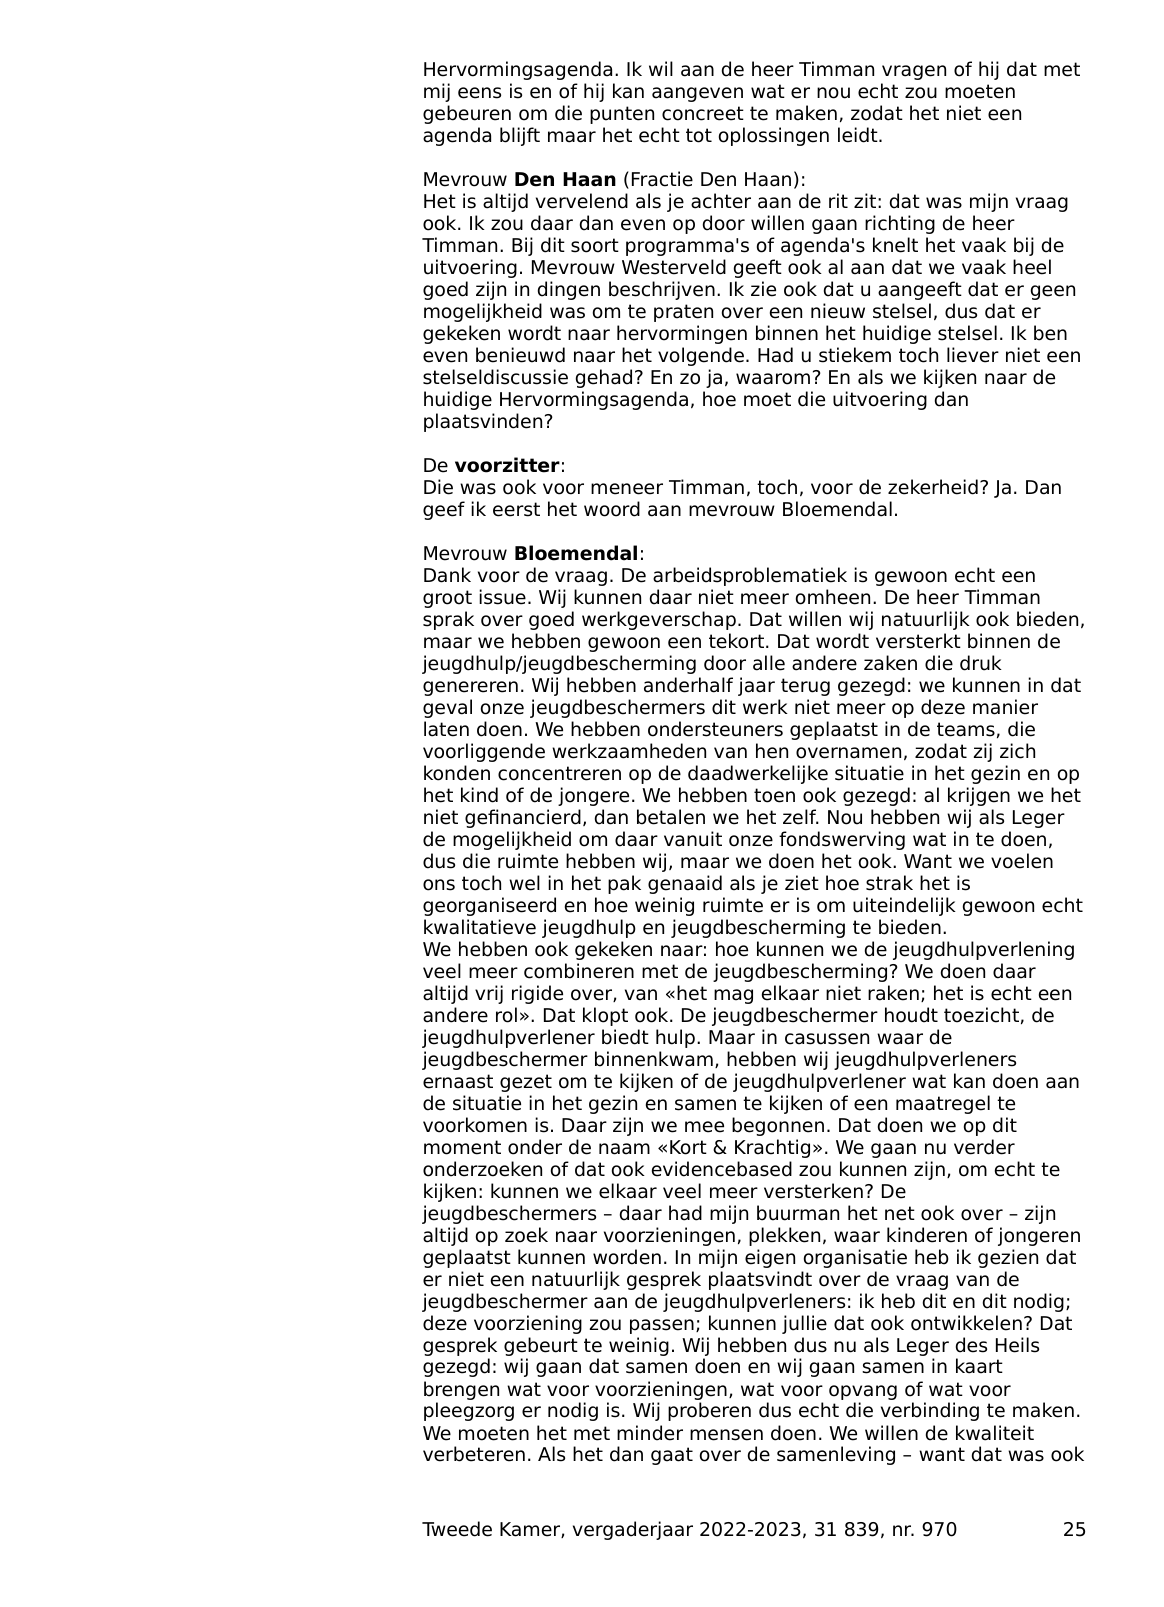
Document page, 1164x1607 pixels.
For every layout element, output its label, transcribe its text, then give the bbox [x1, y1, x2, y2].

text Mevrouw Bloemendal: [422, 543, 1087, 565]
text Het is altijd vervelend als je achter aan de rit zit: dat was mijn vraag ook. Ik zou daar dan even op door willen gaan richting de heer Timman. Bij dit soort programma's of agenda's knelt het vaak bij de uitvoering. Mevrouw Westerveld geeft ook al aan dat we vaak heel goed zijn in dingen beschrijven. Ik zie ook dat u aangeeft dat er geen mogelijkheid was om te praten over een nieuw stelsel, dus dat er gekeken wordt naar hervormingen binnen het huidige stelsel. Ik ben even benieuwd naar het volgende. Had u stiekem toch liever niet een stelseldiscussie gehad? En zo ja, waarom? En als we kijken naar de huidige Hervormingsagenda, hoe moet die uitvoering dan plaatsvinden? [422, 191, 1087, 433]
text Hervormingsagenda. Ik wil aan de heer Timman vragen of hij dat met mij eens is en of hij kan aangeven wat er nou echt zou moeten gebeuren om die punten concreet te maken, zodat het niet een agenda blijft maar het echt tot oplossingen leidt. [422, 59, 1087, 147]
text De voorzitter: [422, 455, 1087, 477]
text We hebben ook gekeken naar: hoe kunnen we de jeugdhulpverlening veel meer combineren met de jeugdbescherming? We doen daar altijd vrij rigide over, van «het mag elkaar niet raken; het is echt een andere rol». Dat klopt ook. De jeugdbeschermer houdt toezicht, de jeugdhulpverlener biedt hulp. Maar in casussen waar de jeugdbeschermer binnenkwam, hebben wij jeugdhulpverleners ernaast gezet om te kijken of de jeugdhulpverlener wat kan doen aan de situatie in het gezin en samen te kijken of een maatregel te voorkomen is. Daar zijn we mee begonnen. Dat doen we op dit moment onder de naam «Kort & Krachtig». We gaan nu verder onderzoeken of dat ook evidencebased zou kunnen zijn, om echt te kijken: kunnen we elkaar veel meer versterken? De jeugdbeschermers – daar had mijn buurman het net ook over – zijn altijd op zoek naar voorzieningen, plekken, waar kinderen of jongeren geplaatst kunnen worden. In mijn eigen organisatie heb ik gezien dat er niet een natuurlijk gesprek plaatsvindt over de vraag van de jeugdbeschermer aan de jeugdhulpverleners: ik heb dit en dit nodig; deze voorziening zou passen; kunnen jullie dat ook ontwikkelen? Dat gesprek gebeurt te weinig. Wij hebben dus nu als Leger des Heils gezegd: wij gaan dat samen doen en wij gaan samen in kaart brengen wat voor voorzieningen, wat voor opvang of wat voor pleegzorg er nodig is. Wij proberen dus echt die verbinding te maken. We moeten het met minder mensen doen. We willen de kwaliteit verbeteren. Als het dan gaat over de samenleving – want dat was ook [422, 939, 1087, 1466]
text Mevrouw Den Haan (Fractie Den Haan): [422, 169, 1087, 191]
text Dank voor de vraag. De arbeidsproblematiek is gewoon echt een groot issue. Wij kunnen daar niet meer omheen. De heer Timman sprak over goed werkgeverschap. Dat willen wij natuurlijk ook bieden, maar we hebben gewoon een tekort. Dat wordt versterkt binnen de jeugdhulp/jeugdbescherming door alle andere zaken die druk genereren. Wij hebben anderhalf jaar terug gezegd: we kunnen in dat geval onze jeugdbeschermers dit werk niet meer op deze manier laten doen. We hebben ondersteuners geplaatst in de teams, die voorliggende werkzaamheden van hen overnamen, zodat zij zich konden concentreren op de daadwerkelijke situatie in het gezin en op het kind of de jongere. We hebben toen ook gezegd: al krijgen we het niet gefinancierd, dan betalen we het zelf. Nou hebben wij als Leger de mogelijkheid om daar vanuit onze fondswerving wat in te doen, dus die ruimte hebben wij, maar we doen het ook. Want we voelen ons toch wel in het pak genaaid als je ziet hoe strak het is georganiseerd en hoe weinig ruimte er is om uiteindelijk gewoon echt kwalitatieve jeugdhulp en jeugdbescherming te bieden. [422, 565, 1087, 939]
text Die was ook voor meneer Timman, toch, voor de zekerheid? Ja. Dan geef ik eerst het woord aan mevrouw Bloemendal. [422, 477, 1087, 521]
